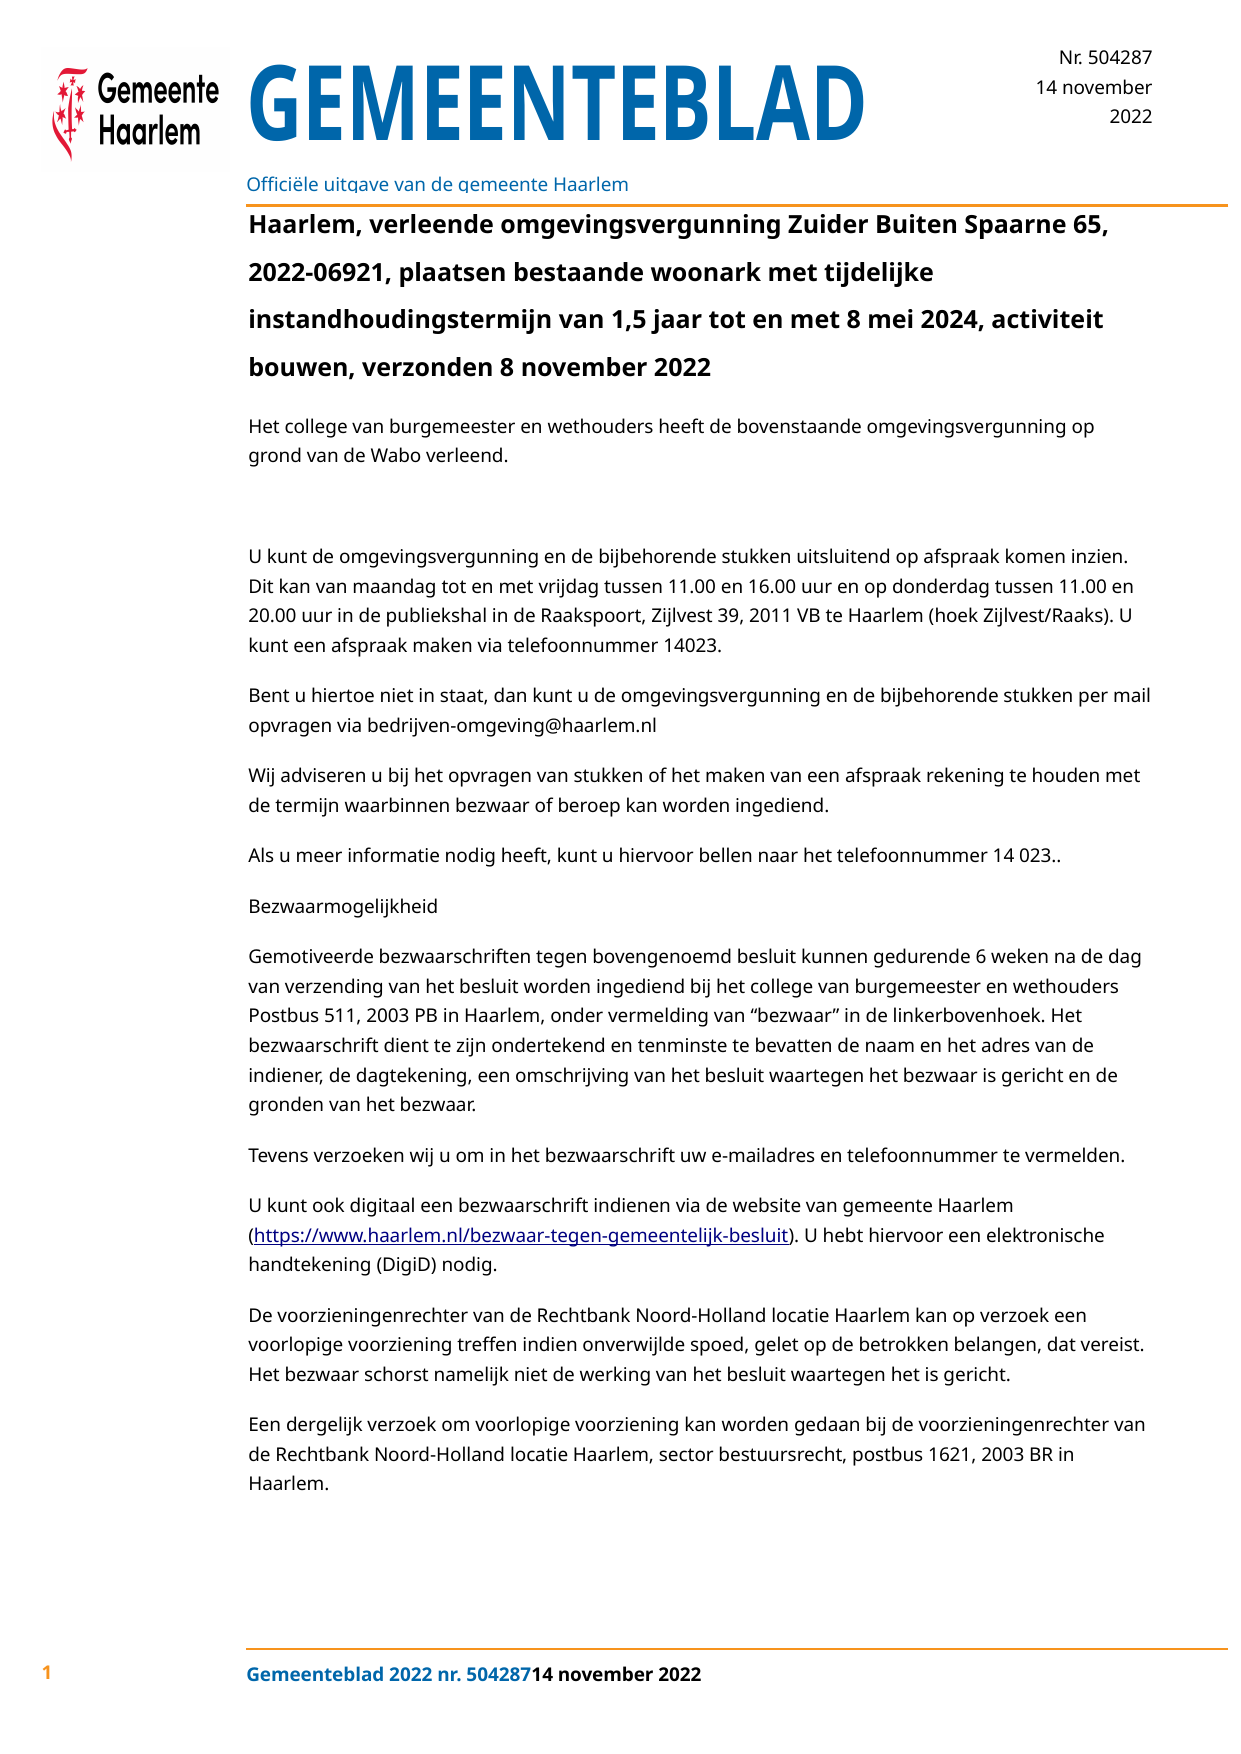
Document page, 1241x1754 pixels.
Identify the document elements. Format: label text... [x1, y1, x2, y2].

text U kunt de omgevingsvergunning en de bijbehorende stukken uitsluitend op afspraak komen inzien. Dit kan van maandag tot en met vrijdag tussen 11.00 en 16.00 uur en op donderdag tussen 11.00 en 20.00 uur in de publiekshal in de Raakspoort, Zijlvest 39, 2011 VB te Haarlem (hoek Zijlvest/Raaks). U kunt een afspraak maken via telefoonnummer 14023. [248, 543, 1152, 658]
text Gemotiveerde bezwaarschriften tegen bovengenoemd besluit kunnen gedurende 6 weken na de dag van verzending van het besluit worden ingediend bij het college van burgemeester en wethouders Postbus 511, 2003 PB in Haarlem, onder vermelding van “bezwaar” in de linkerbovenhoek. Het bezwaarschrift dient te zijn ondertekend en tenminste te bevatten de naam en het adres van de indiener, de dagtekening, een omschrijving van het besluit waartegen het bezwaar is gericht en de gronden van het bezwaar. [248, 943, 1152, 1117]
text Bent u hiertoe niet in staat, dan kunt u de omgevingsvergunning en de bijbehorende stukken per mail opvragen via bedrijven-omgeving@haarlem.nl [248, 683, 1152, 738]
picture [41, 47, 231, 172]
text Als u meer informatie nodig heeft, kunt u hiervoor bellen naar het telefoonnummer 14 023.. [248, 843, 1152, 868]
text Tevens verzoeken wij u om in het bezwaarschrift uw e-mailadres en telefoonnummer te vermelden. [248, 1142, 1152, 1168]
text Bezwaarmogelijkheid [248, 893, 1152, 919]
text Een dergelijk verzoek om voorlopige voorziening kan worden gedaan bij de voorzieningenrechter van de Rechtbank Noord-Holland locatie Haarlem, sector bestuursrecht, postbus 1621, 2003 BR in Haarlem. [248, 1411, 1152, 1496]
text De voorzieningenrechter van de Rechtbank Noord-Holland locatie Haarlem kan op verzoek een voorlopige voorziening treffen indien onverwijlde spoed, gelet op de betrokken belangen, dat vereist. Het bezwaar schorst namelijk niet de werking van het besluit waartegen het is gericht. [248, 1302, 1152, 1387]
text Het college van burgemeester en wethouders heeft de bovenstaande omgevingsvergunning op grond van de Wabo verleend. [248, 413, 1152, 468]
text Haarlem, verleende omgevingsvergunning Zuider Buiten Spaarne 65, 2022-06921, plaatsen bestaande woonark met tijdelijke instandhoudingstermijn van 1,5 jaar tot en met 8 mei 2024, activiteit bouwen, verzonden 8 november 2022 [248, 207, 1152, 384]
text Wij adviseren u bij het opvragen van stukken of het maken van een afspraak rekening te houden met de termijn waarbinnen bezwaar of beroep kan worden ingediend. [248, 763, 1152, 818]
text U kunt ook digitaal een bezwaarschrift indienen via de website van gemeente Haarlem (https://www.haarlem.nl/bezwaar-tegen-gemeentelijk-besluit). U hebt hiervoor een elektronische handtekening (DigiD) nodig. [248, 1192, 1152, 1277]
